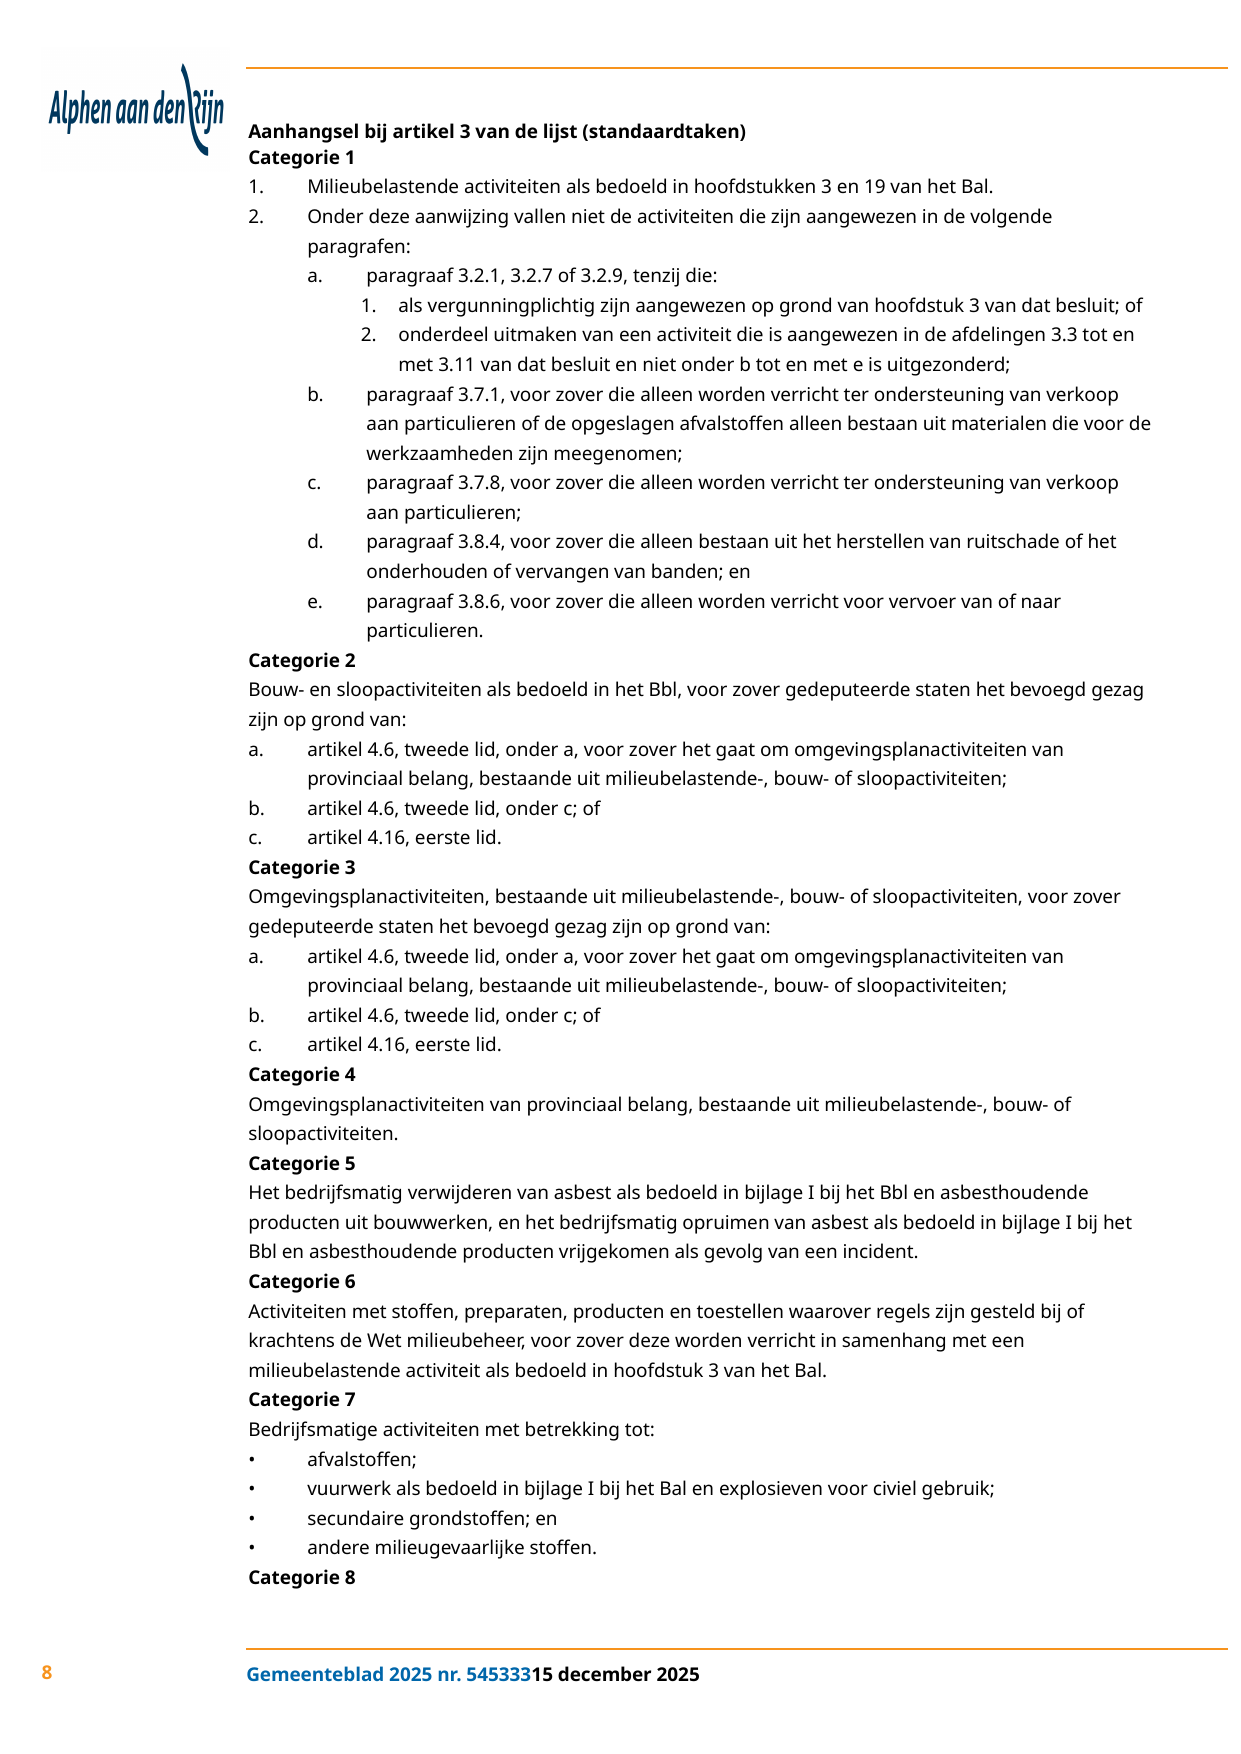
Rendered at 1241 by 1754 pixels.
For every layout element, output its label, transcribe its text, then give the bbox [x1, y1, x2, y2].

list afvalstoffen; [248, 1446, 1152, 1472]
list artikel 4.16, eerste lid. [248, 824, 1152, 850]
text Bedrijfsmatige activiteiten met betrekking tot: [248, 1416, 1152, 1442]
list artikel 4.16, eerste lid. [248, 1032, 1152, 1057]
picture [41, 47, 231, 172]
list andere milieugevaarlijke stoffen. [248, 1534, 1152, 1560]
list paragraaf 3.8.6, voor zover die alleen worden verricht voor vervoer van of naar particulieren. [307, 588, 1152, 643]
list paragraaf 3.7.8, voor zover die alleen worden verricht ter ondersteuning van verkoop aan particulieren; [307, 469, 1152, 525]
text Omgevingsplanactiviteiten van provinciaal belang, bestaande uit milieubelastende-, bouw- of sloopactiviteiten. [248, 1091, 1152, 1146]
list artikel 4.6, tweede lid, onder c; of [248, 1002, 1152, 1028]
list vuurwerk als bedoeld in bijlage I bij het Bal en explosieven voor civiel gebruik; [248, 1475, 1152, 1501]
text Activiteiten met stoffen, preparaten, producten en toestellen waarover regels zijn gesteld bij of krachtens de Wet milieubeheer, voor zover deze worden verricht in samenhang met een milieubelastende activiteit als bedoeld in hoofdstuk 3 van het Bal. [248, 1298, 1152, 1383]
list paragraaf 3.2.1, 3.2.7 of 3.2.9, tenzij die: [307, 262, 1152, 288]
text Categorie 7 [248, 1387, 1152, 1412]
text Categorie 1 [248, 144, 1152, 170]
list paragraaf 3.8.4, voor zover die alleen bestaan uit het herstellen van ruitschade of het onderhouden of vervangen van banden; en [307, 529, 1152, 584]
list secundaire grondstoffen; en [248, 1505, 1152, 1531]
text Categorie 3 [248, 854, 1152, 880]
text Het bedrijfsmatig verwijderen van asbest als bedoeld in bijlage I bij het Bbl en asbesthoudende producten uit bouwwerken, en het bedrijfsmatig opruimen van asbest als bedoeld in bijlage I bij het Bbl en asbesthoudende producten vrijgekomen als gevolg van een incident. [248, 1179, 1152, 1264]
list onderdeel uitmaken van een activiteit die is aangewezen in de afdelingen 3.3 tot en met 3.11 van dat besluit en niet onder b tot en met e is uitgezonderd; [361, 322, 1152, 377]
list artikel 4.6, tweede lid, onder a, voor zover het gaat om omgevingsplanactiviteiten van provinciaal belang, bestaande uit milieubelastende-, bouw- of sloopactiviteiten; [248, 943, 1152, 998]
text Aanhangsel bij artikel 3 van de lijst (standaardtaken) [248, 116, 1152, 144]
list als vergunningplichtig zijn aangewezen op grond van hoofdstuk 3 van dat besluit; of [361, 292, 1152, 318]
text Categorie 6 [248, 1268, 1152, 1294]
text Categorie 5 [248, 1150, 1152, 1176]
text Categorie 4 [248, 1061, 1152, 1087]
list artikel 4.6, tweede lid, onder a, voor zover het gaat om omgevingsplanactiviteiten van provinciaal belang, bestaande uit milieubelastende-, bouw- of sloopactiviteiten; [248, 736, 1152, 791]
list artikel 4.6, tweede lid, onder c; of [248, 795, 1152, 821]
list paragraaf 3.7.1, voor zover die alleen worden verricht ter ondersteuning van verkoop aan particulieren of de opgeslagen afvalstoffen alleen bestaan uit materialen die voor de werkzaamheden zijn meegenomen; [307, 381, 1152, 466]
list Onder deze aanwijzing vallen niet de activiteiten die zijn aangewezen in de volgende paragrafen: [248, 203, 1152, 259]
text Categorie 8 [248, 1564, 1152, 1590]
text Omgevingsplanactiviteiten, bestaande uit milieubelastende-, bouw- of sloopactiviteiten, voor zover gedeputeerde staten het bevoegd gezag zijn op grond van: [248, 884, 1152, 939]
text Bouw- en sloopactiviteiten als bedoeld in het Bbl, voor zover gedeputeerde staten het bevoegd gezag zijn op grond van: [248, 677, 1152, 732]
list Milieubelastende activiteiten als bedoeld in hoofdstukken 3 en 19 van het Bal. [248, 174, 1152, 199]
text Categorie 2 [248, 647, 1152, 673]
